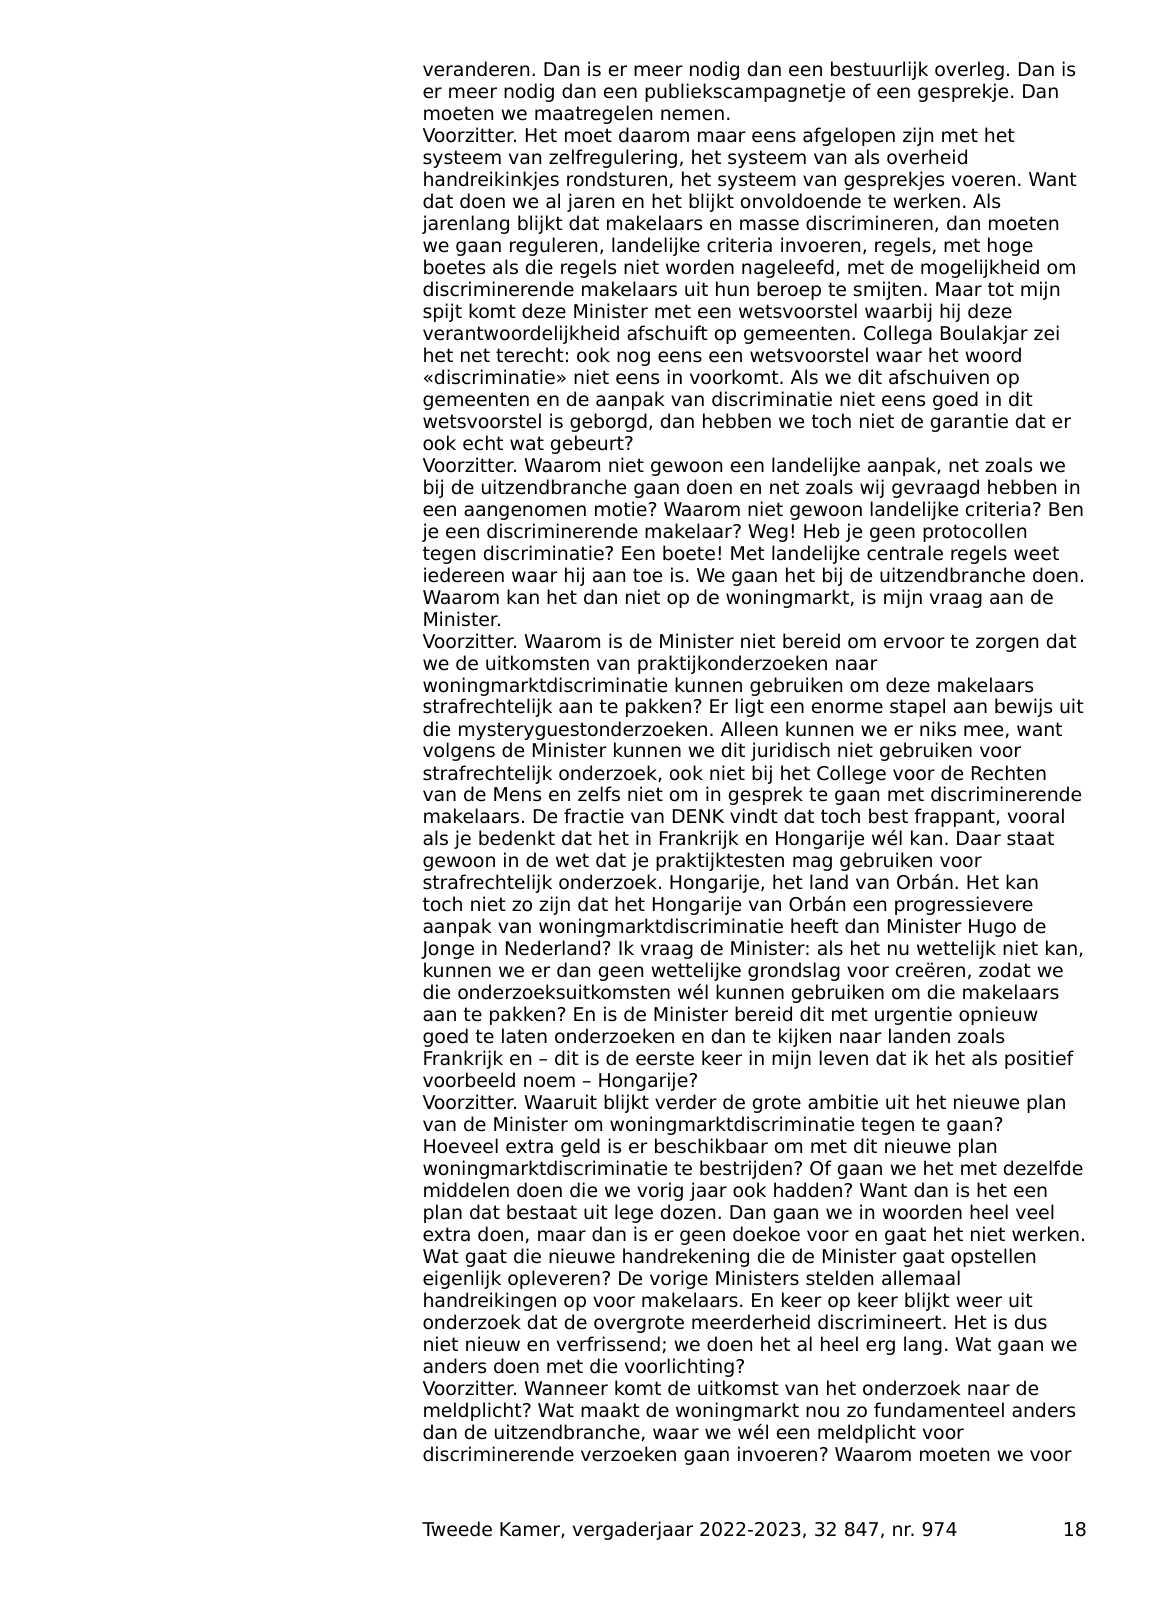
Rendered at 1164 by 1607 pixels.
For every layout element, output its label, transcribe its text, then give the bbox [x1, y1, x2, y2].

text Voorzitter. Het moet daarom maar eens afgelopen zijn met het systeem van zelfregulering, het systeem van als overheid handreikinkjes rondsturen, het systeem van gesprekjes voeren. Want dat doen we al jaren en het blijkt onvoldoende te werken. Als jarenlang blijkt dat makelaars en masse discrimineren, dan moeten we gaan reguleren, landelijke criteria invoeren, regels, met hoge boetes als die regels niet worden nageleefd, met de mogelijkheid om discriminerende makelaars uit hun beroep te smijten. Maar tot mijn spijt komt deze Minister met een wetsvoorstel waarbij hij deze verantwoordelijkheid afschuift op gemeenten. Collega Boulakjar zei het net terecht: ook nog eens een wetsvoorstel waar het woord «discriminatie» niet eens in voorkomt. Als we dit afschuiven op gemeenten en de aanpak van discriminatie niet eens goed in dit wetsvoorstel is geborgd, dan hebben we toch niet de garantie dat er ook echt wat gebeurt? [422, 125, 1087, 455]
text veranderen. Dan is er meer nodig dan een bestuurlijk overleg. Dan is er meer nodig dan een publiekscampagnetje of een gesprekje. Dan moeten we maatregelen nemen. [422, 59, 1087, 125]
text Voorzitter. Waaruit blijkt verder de grote ambitie uit het nieuwe plan van de Minister om woningmarktdiscriminatie tegen te gaan? Hoeveel extra geld is er beschikbaar om met dit nieuwe plan woningmarktdiscriminatie te bestrijden? Of gaan we het met dezelfde middelen doen die we vorig jaar ook hadden? Want dan is het een plan dat bestaat uit lege dozen. Dan gaan we in woorden heel veel extra doen, maar dan is er geen doekoe voor en gaat het niet werken. Wat gaat die nieuwe handrekening die de Minister gaat opstellen eigenlijk opleveren? De vorige Ministers stelden allemaal handreikingen op voor makelaars. En keer op keer blijkt weer uit onderzoek dat de overgrote meerderheid discrimineert. Het is dus niet nieuw en verfrissend; we doen het al heel erg lang. Wat gaan we anders doen met die voorlichting? [422, 1092, 1087, 1378]
text Voorzitter. Waarom niet gewoon een landelijke aanpak, net zoals we bij de uitzendbranche gaan doen en net zoals wij gevraagd hebben in een aangenomen motie? Waarom niet gewoon landelijke criteria? Ben je een discriminerende makelaar? Weg! Heb je geen protocollen tegen discriminatie? Een boete! Met landelijke centrale regels weet iedereen waar hij aan toe is. We gaan het bij de uitzendbranche doen. Waarom kan het dan niet op de woningmarkt, is mijn vraag aan de Minister. [422, 455, 1087, 631]
text Voorzitter. Wanneer komt de uitkomst van het onderzoek naar de meldplicht? Wat maakt de woningmarkt nou zo fundamenteel anders dan de uitzendbranche, waar we wél een meldplicht voor discriminerende verzoeken gaan invoeren? Waarom moeten we voor [422, 1378, 1087, 1466]
text Voorzitter. Waarom is de Minister niet bereid om ervoor te zorgen dat we de uitkomsten van praktijkonderzoeken naar woningmarktdiscriminatie kunnen gebruiken om deze makelaars strafrechtelijk aan te pakken? Er ligt een enorme stapel aan bewijs uit die mysteryguestonderzoeken. Alleen kunnen we er niks mee, want volgens de Minister kunnen we dit juridisch niet gebruiken voor strafrechtelijk onderzoek, ook niet bij het College voor de Rechten van de Mens en zelfs niet om in gesprek te gaan met discriminerende makelaars. De fractie van DENK vindt dat toch best frappant, vooral als je bedenkt dat het in Frankrijk en Hongarije wél kan. Daar staat gewoon in de wet dat je praktijktesten mag gebruiken voor strafrechtelijk onderzoek. Hongarije, het land van Orbán. Het kan toch niet zo zijn dat het Hongarije van Orbán een progressievere aanpak van woningmarktdiscriminatie heeft dan Minister Hugo de Jonge in Nederland? Ik vraag de Minister: als het nu wettelijk niet kan, kunnen we er dan geen wettelijke grondslag voor creëren, zodat we die onderzoeksuitkomsten wél kunnen gebruiken om die makelaars aan te pakken? En is de Minister bereid dit met urgentie opnieuw goed te laten onderzoeken en dan te kijken naar landen zoals Frankrijk en – dit is de eerste keer in mijn leven dat ik het als positief voorbeeld noem – Hongarije? [422, 631, 1087, 1092]
